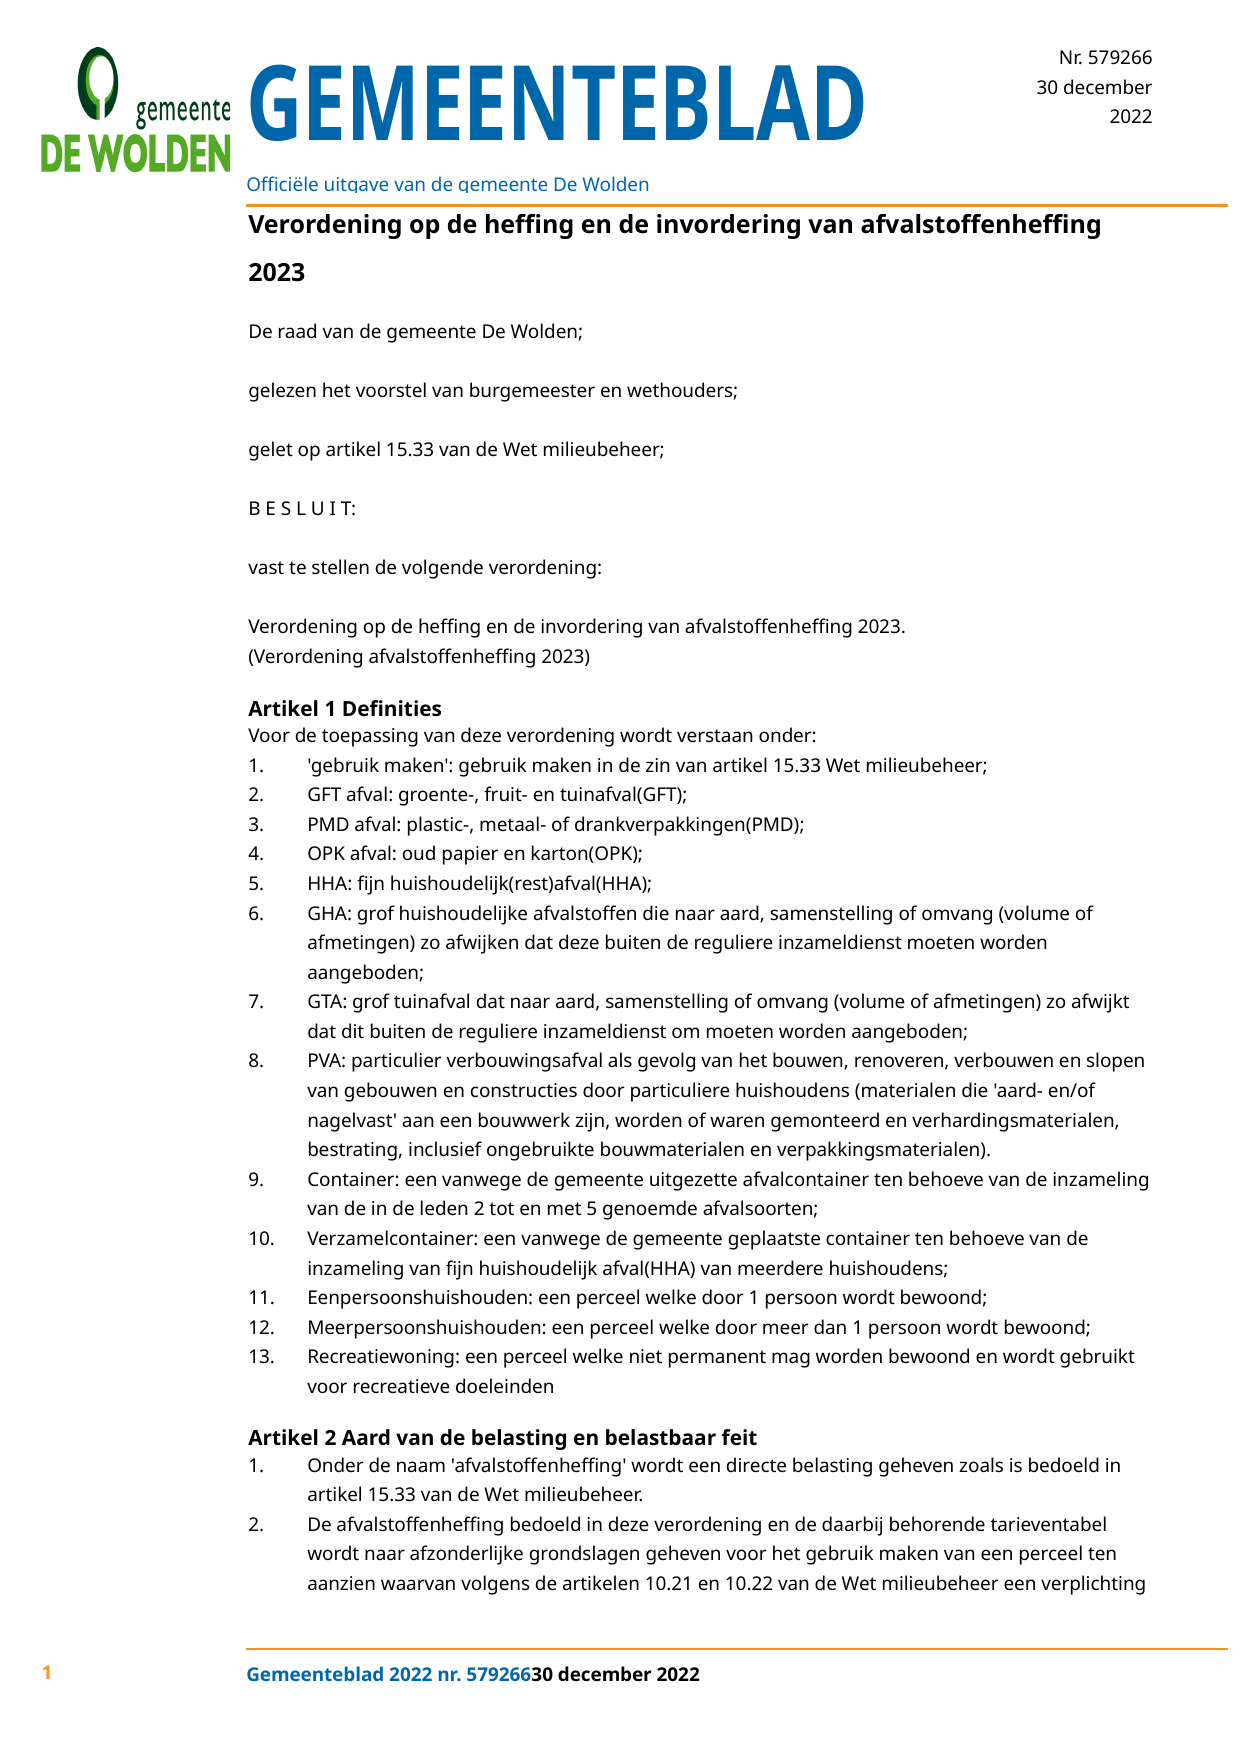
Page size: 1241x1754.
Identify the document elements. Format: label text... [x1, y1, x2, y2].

list Verzamelcontainer: een vanwege de gemeente geplaatste container ten behoeve van de inzameling van fijn huishoudelijk afval(HHA) van meerdere huishoudens; [248, 1225, 1152, 1280]
list GTA: grof tuinafval dat naar aard, samenstelling of omvang (volume of afmetingen) zo afwijkt dat dit buiten de reguliere inzameldienst om moeten worden aangeboden; [248, 988, 1152, 1044]
list Eenpersoonshuishouden: een perceel welke door 1 persoon wordt bewoond; [248, 1284, 1152, 1310]
list GHA: grof huishoudelijke afvalstoffen die naar aard, samenstelling of omvang (volume of afmetingen) zo afwijken dat deze buiten de reguliere inzameldienst moeten worden aangeboden; [248, 900, 1152, 984]
list PMD afval: plastic-, metaal- of drankverpakkingen(PMD); [248, 811, 1152, 837]
text Verordening op de heffing en de invordering van afvalstoffenheffing 2023. [248, 614, 1152, 639]
list HHA: fijn huishoudelijk(rest)afval(HHA); [248, 870, 1152, 896]
text Artikel 1 Definities [248, 694, 1152, 722]
text vast te stellen de volgende verordening: [248, 554, 1152, 580]
list PVA: particulier verbouwingsafval als gevolg van het bouwen, renoveren, verbouwen en slopen van gebouwen en constructies door particuliere huishoudens (materialen die 'aard- en/of nagelvast' aan een bouwwerk zijn, worden of waren gemonteerd en verhardingsmaterialen, bestrating, inclusief ongebruikte bouwmaterialen en verpakkingsmaterialen). [248, 1048, 1152, 1162]
text De raad van de gemeente De Wolden; [248, 318, 1152, 344]
list Onder de naam 'afvalstoffenheffing' wordt een directe belasting geheven zoals is bedoeld in artikel 15.33 van de Wet milieubeheer. [248, 1452, 1152, 1507]
text gelezen het voorstel van burgemeester en wethouders; [248, 377, 1152, 403]
list De afvalstoffenheffing bedoeld in deze verordening en de daarbij behorende tarieventabel wordt naar afzonderlijke grondslagen geheven voor het gebruik maken van een perceel ten aanzien waarvan volgens de artikelen 10.21 en 10.22 van de Wet milieubeheer een verplichting [248, 1511, 1152, 1596]
picture [41, 47, 231, 172]
text Voor de toepassing van deze verordening wordt verstaan onder: [248, 722, 1152, 748]
text Artikel 2 Aard van de belasting en belastbaar feit [248, 1423, 1152, 1452]
list Meerpersoonshuishouden: een perceel welke door meer dan 1 persoon wordt bewoond; [248, 1314, 1152, 1339]
text gelet op artikel 15.33 van de Wet milieubeheer; [248, 436, 1152, 462]
list 'gebruik maken': gebruik maken in de zin van artikel 15.33 Wet milieubeheer; [248, 752, 1152, 777]
list GFT afval: groente-, fruit- en tuinafval(GFT); [248, 781, 1152, 807]
text B E S L U I T: [248, 495, 1152, 521]
text (Verordening afvalstoffenheffing 2023) [248, 643, 1152, 669]
list Recreatiewoning: een perceel welke niet permanent mag worden bewoond en wordt gebruikt voor recreatieve doeleinden [248, 1343, 1152, 1399]
list OPK afval: oud papier en karton(OPK); [248, 841, 1152, 866]
list Container: een vanwege de gemeente uitgezette afvalcontainer ten behoeve van de inzameling van de in de leden 2 tot en met 5 genoemde afvalsoorten; [248, 1166, 1152, 1221]
text Verordening op de heffing en de invordering van afvalstoffenheffing 2023 [248, 207, 1152, 288]
